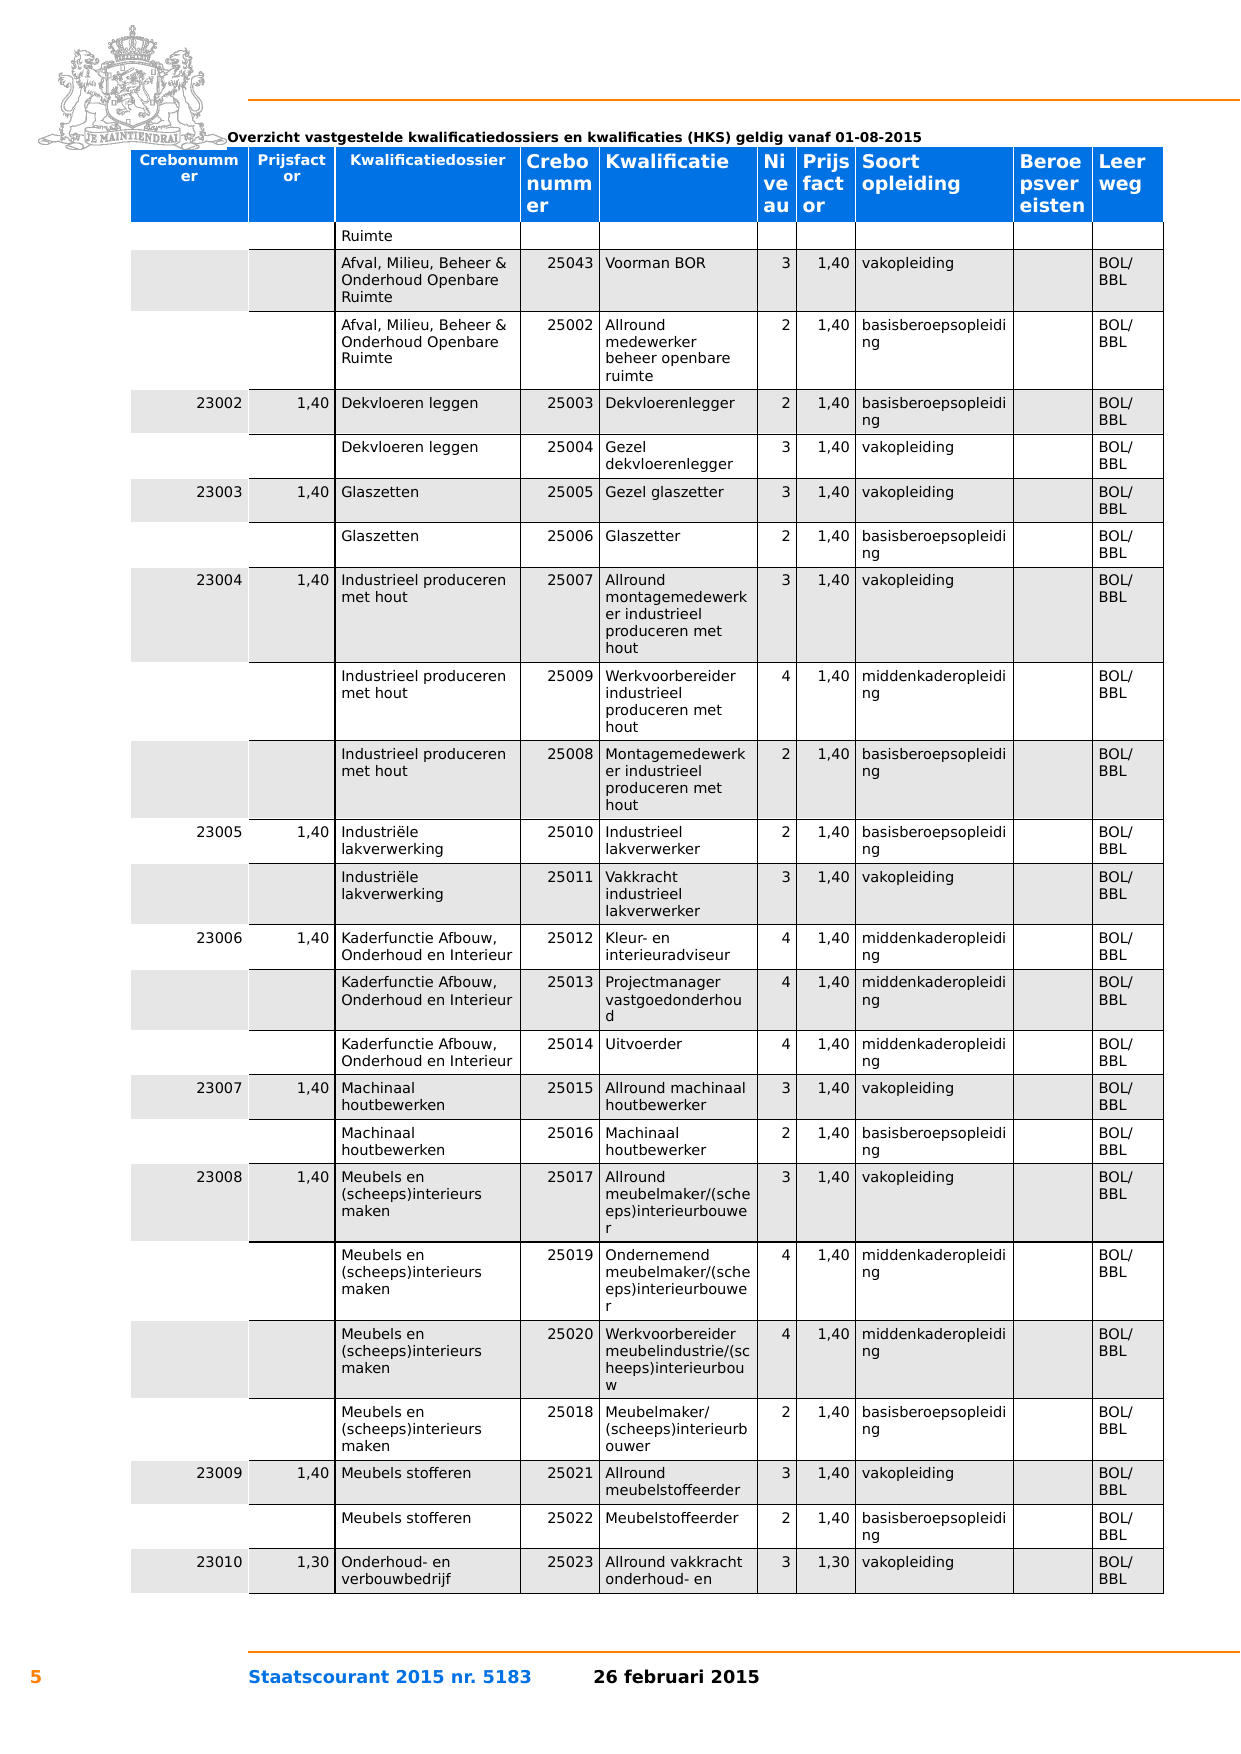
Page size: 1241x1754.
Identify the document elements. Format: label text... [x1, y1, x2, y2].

table_cell 25007 [521, 568, 599, 662]
table_cell Prijsfactor [797, 147, 855, 222]
table_cell 1,40 [797, 741, 855, 818]
table_cell 1,40 [797, 925, 855, 969]
table_cell [131, 1399, 248, 1459]
table_cell 25018 [521, 1399, 599, 1459]
table_cell 1,40 [797, 1120, 855, 1163]
table_cell [249, 312, 334, 389]
table_cell 25013 [521, 970, 599, 1030]
table_cell 2 [758, 312, 796, 389]
table_cell 25017 [521, 1164, 599, 1241]
table_cell Meubelmaker/(scheeps)interieurbouwer [600, 1399, 757, 1459]
table_cell middenkaderopleiding [856, 970, 1013, 1030]
table_cell 1,30 [249, 1549, 334, 1593]
table_cell 25023 [521, 1549, 599, 1593]
table_cell 4 [758, 1243, 796, 1320]
table_cell [249, 864, 334, 924]
table_cell 25011 [521, 864, 599, 924]
table_cell Crebonummer [521, 147, 599, 222]
table_cell Werkvoorbereider meubelindustrie/(scheeps)interieurbouw [600, 1321, 757, 1398]
table_cell Kwalificatie [600, 147, 757, 222]
table_cell Gezel dekvloerenlegger [600, 435, 757, 478]
table_cell Dekvloeren leggen [336, 435, 520, 478]
table_cell 1,40 [797, 864, 855, 924]
table_cell 23006 [131, 925, 248, 969]
table_cell 1,40 [797, 970, 855, 1030]
table_cell 23007 [131, 1075, 248, 1119]
table_cell Prijsfactor [249, 147, 334, 222]
table_cell basisberoepsopleiding [856, 390, 1013, 433]
table_cell [1014, 1120, 1092, 1163]
table_cell 23002 [131, 390, 248, 433]
table_cell Dekvloeren leggen [336, 390, 520, 433]
table_cell middenkaderopleiding [856, 663, 1013, 740]
table_cell Dekvloerenlegger [600, 390, 757, 433]
table_cell [1014, 223, 1092, 249]
table_cell 25004 [521, 435, 599, 478]
table_cell Meubelstoffeerder [600, 1505, 757, 1548]
table_cell Uitvoerder [600, 1031, 757, 1074]
table_cell [131, 741, 248, 818]
table_cell BOL/BBL [1093, 250, 1163, 311]
table_cell 1,40 [249, 1461, 334, 1504]
table_cell [1093, 223, 1163, 249]
table_cell [856, 223, 1013, 249]
table_cell [131, 523, 248, 567]
table_cell Glaszetten [336, 479, 520, 522]
table_cell Kwalificatiedossier [336, 147, 520, 222]
table_cell Meubels en (scheeps)interieurs maken [336, 1321, 520, 1398]
table_cell 25003 [521, 390, 599, 433]
table_cell [1014, 1075, 1092, 1119]
table_cell 25002 [521, 312, 599, 389]
table_cell BOL/BBL [1093, 523, 1163, 567]
table_cell basisberoepsopleiding [856, 820, 1013, 863]
table_cell BOL/BBL [1093, 1243, 1163, 1320]
table_cell Glaszetten [336, 523, 520, 567]
table_cell 1,40 [797, 1031, 855, 1074]
table_cell 1,40 [249, 1164, 334, 1241]
table_cell BOL/BBL [1093, 312, 1163, 389]
table_cell BOL/BBL [1093, 864, 1163, 924]
table_cell 1,40 [249, 390, 334, 433]
table_cell Crebonummer [131, 147, 248, 222]
table_cell 1,40 [797, 312, 855, 389]
table_cell [249, 1321, 334, 1398]
table_cell [249, 435, 334, 478]
table_cell basisberoepsopleiding [856, 741, 1013, 818]
table_cell 3 [758, 568, 796, 662]
table_cell 2 [758, 820, 796, 863]
table_cell [131, 223, 248, 249]
table_cell [131, 1321, 248, 1398]
table_cell 1,40 [797, 479, 855, 522]
table_cell [1014, 925, 1092, 969]
table_cell [249, 523, 334, 567]
table_cell [131, 864, 248, 924]
table_cell 1,40 [249, 479, 334, 522]
table_cell 1,30 [797, 1549, 855, 1593]
table_cell 23010 [131, 1549, 248, 1593]
table_cell Beroepsvereisten [1014, 147, 1092, 222]
table_cell middenkaderopleiding [856, 1031, 1013, 1074]
table_cell middenkaderopleiding [856, 925, 1013, 969]
table_cell middenkaderopleiding [856, 1321, 1013, 1398]
table_cell vakopleiding [856, 1461, 1013, 1504]
table_cell Industrieel lakverwerker [600, 820, 757, 863]
table_cell Allround vakkracht onderhoud- en [600, 1549, 757, 1593]
table_cell 25006 [521, 523, 599, 567]
table_cell 3 [758, 250, 796, 311]
table_cell [1014, 1461, 1092, 1504]
table_cell Kleur- en interieuradviseur [600, 925, 757, 969]
table_cell vakopleiding [856, 1549, 1013, 1593]
table_cell Allround meubelstoffeerder [600, 1461, 757, 1504]
table_cell BOL/BBL [1093, 925, 1163, 969]
table_cell BOL/BBL [1093, 1321, 1163, 1398]
table_cell basisberoepsopleiding [856, 1120, 1013, 1163]
table_cell Machinaal houtbewerken [336, 1120, 520, 1163]
table_cell [1014, 864, 1092, 924]
table_cell 4 [758, 663, 796, 740]
table_cell vakopleiding [856, 1164, 1013, 1241]
table_cell BOL/BBL [1093, 1399, 1163, 1459]
table_cell Industriële lakverwerking [336, 820, 520, 863]
table_cell Kaderfunctie Afbouw, Onderhoud en Interieur [336, 970, 520, 1030]
table_cell [1014, 741, 1092, 818]
table_cell 25043 [521, 250, 599, 311]
table_cell Allround machinaal houtbewerker [600, 1075, 757, 1119]
table_cell 1,40 [797, 1399, 855, 1459]
table_cell Gezel glaszetter [600, 479, 757, 522]
table_cell [131, 312, 248, 389]
table_cell [1014, 1399, 1092, 1459]
table_cell 23003 [131, 479, 248, 522]
table_cell [1014, 390, 1092, 433]
table_cell 1,40 [797, 435, 855, 478]
table_cell middenkaderopleiding [856, 1243, 1013, 1320]
table_cell 3 [758, 1164, 796, 1241]
table_cell [1014, 1321, 1092, 1398]
table_cell 2 [758, 741, 796, 818]
table_cell 23009 [131, 1461, 248, 1504]
table_cell 1,40 [797, 523, 855, 567]
table_cell [131, 663, 248, 740]
table_cell Industrieel produceren met hout [336, 568, 520, 662]
table_cell 25012 [521, 925, 599, 969]
table_cell 25010 [521, 820, 599, 863]
table_cell Meubels stofferen [336, 1461, 520, 1504]
table_cell Industriële lakverwerking [336, 864, 520, 924]
table_cell 1,40 [249, 820, 334, 863]
table_cell [1014, 1549, 1092, 1593]
table_cell 25019 [521, 1243, 599, 1320]
table_cell Projectmanager vastgoedonderhoud [600, 970, 757, 1030]
table_cell Ruimte [336, 223, 520, 249]
table_cell BOL/BBL [1093, 1120, 1163, 1163]
table_cell 4 [758, 1321, 796, 1398]
table_cell BOL/BBL [1093, 820, 1163, 863]
table_cell BOL/BBL [1093, 741, 1163, 818]
table_header Overzicht vastgestelde kwalificatiedossiers en kwalificaties (HKS) geldig vanaf 01-08-2015 [227, 130, 1163, 146]
table_cell [249, 1399, 334, 1459]
table_cell BOL/BBL [1093, 1461, 1163, 1504]
table_cell 1,40 [797, 1075, 855, 1119]
table_cell 25020 [521, 1321, 599, 1398]
table_cell basisberoepsopleiding [856, 1399, 1013, 1459]
table_cell 2 [758, 1399, 796, 1459]
table_cell 3 [758, 479, 796, 522]
table_cell Kaderfunctie Afbouw, Onderhoud en Interieur [336, 925, 520, 969]
table_cell Onderhoud- en verbouwbedrijf [336, 1549, 520, 1593]
table_cell [249, 223, 334, 249]
table_cell 25015 [521, 1075, 599, 1119]
table_cell 25005 [521, 479, 599, 522]
table_cell 1,40 [797, 1243, 855, 1320]
table_cell 23005 [131, 820, 248, 863]
table_cell [1014, 568, 1092, 662]
table_cell [1014, 435, 1092, 478]
table_cell 1,40 [797, 820, 855, 863]
table_cell [131, 970, 248, 1030]
table_cell 25022 [521, 1505, 599, 1548]
table_cell [1014, 663, 1092, 740]
table_cell BOL/BBL [1093, 479, 1163, 522]
table_cell [249, 1243, 334, 1320]
table_cell 3 [758, 1461, 796, 1504]
table_cell BOL/BBL [1093, 663, 1163, 740]
table_cell 3 [758, 1549, 796, 1593]
table_cell [131, 250, 248, 311]
table_cell [249, 1505, 334, 1548]
table_cell basisberoepsopleiding [856, 1505, 1013, 1548]
table_cell [1014, 1164, 1092, 1241]
table_cell [249, 741, 334, 818]
table_cell BOL/BBL [1093, 1075, 1163, 1119]
table_cell vakopleiding [856, 1075, 1013, 1119]
table_cell Vakkracht industrieel lakverwerker [600, 864, 757, 924]
table_cell 1,40 [797, 250, 855, 311]
table_cell Meubels en (scheeps)interieurs maken [336, 1243, 520, 1320]
table_cell 1,40 [797, 1505, 855, 1548]
table_cell BOL/BBL [1093, 435, 1163, 478]
table_cell BOL/BBL [1093, 970, 1163, 1030]
table_cell [1014, 1505, 1092, 1548]
table_cell [131, 435, 248, 478]
table_cell 2 [758, 390, 796, 433]
table_cell [131, 1031, 248, 1074]
table_cell BOL/BBL [1093, 1505, 1163, 1548]
table_cell 1,40 [249, 568, 334, 662]
table_cell 2 [758, 1505, 796, 1548]
table_cell vakopleiding [856, 568, 1013, 662]
table_cell Soort opleiding [856, 147, 1013, 222]
table_cell [249, 970, 334, 1030]
table_cell [1014, 523, 1092, 567]
table_cell basisberoepsopleiding [856, 312, 1013, 389]
table_cell 4 [758, 925, 796, 969]
table_cell BOL/BBL [1093, 1549, 1163, 1593]
table_cell [797, 223, 855, 249]
table_cell BOL/BBL [1093, 568, 1163, 662]
table_cell Glaszetter [600, 523, 757, 567]
table_cell Niveau [758, 147, 796, 222]
table_cell [249, 663, 334, 740]
table_cell Allround meubelmaker/(scheeps)interieurbouwer [600, 1164, 757, 1241]
table_cell [249, 250, 334, 311]
table_cell Allround medewerker beheer openbare ruimte [600, 312, 757, 389]
table_cell Afval, Milieu, Beheer & Onderhoud Openbare Ruimte [336, 250, 520, 311]
table_cell 1,40 [797, 390, 855, 433]
table_cell 1,40 [249, 1075, 334, 1119]
table_cell 1,40 [797, 663, 855, 740]
table_cell Kaderfunctie Afbouw, Onderhoud en Interieur [336, 1031, 520, 1074]
table_cell 23008 [131, 1164, 248, 1241]
table_cell [521, 223, 599, 249]
table_cell Meubels en (scheeps)interieurs maken [336, 1399, 520, 1459]
table_cell [1014, 479, 1092, 522]
table_cell Industrieel produceren met hout [336, 663, 520, 740]
table_cell Machinaal houtbewerken [336, 1075, 520, 1119]
table_cell [1014, 1243, 1092, 1320]
table_cell 2 [758, 523, 796, 567]
table_cell 3 [758, 1075, 796, 1119]
table_cell [600, 223, 757, 249]
table_cell Voorman BOR [600, 250, 757, 311]
table_cell [131, 1120, 248, 1163]
table_cell [1014, 250, 1092, 311]
table_cell vakopleiding [856, 435, 1013, 478]
table_cell 1,40 [797, 1164, 855, 1241]
table_cell [249, 1031, 334, 1074]
table_cell vakopleiding [856, 479, 1013, 522]
table_cell vakopleiding [856, 250, 1013, 311]
table_cell BOL/BBL [1093, 1031, 1163, 1074]
table_cell Leerweg [1093, 147, 1163, 222]
table_cell Machinaal houtbewerker [600, 1120, 757, 1163]
table_cell [131, 1243, 248, 1320]
table_cell vakopleiding [856, 864, 1013, 924]
table_cell basisberoepsopleiding [856, 523, 1013, 567]
table_cell 25016 [521, 1120, 599, 1163]
table_cell 4 [758, 970, 796, 1030]
table_cell 25009 [521, 663, 599, 740]
table_cell Werkvoorbereider industrieel produceren met hout [600, 663, 757, 740]
table_cell Montagemedewerker industrieel produceren met hout [600, 741, 757, 818]
table_cell 25014 [521, 1031, 599, 1074]
table_cell 25021 [521, 1461, 599, 1504]
table_cell 1,40 [249, 925, 334, 969]
table_cell 3 [758, 864, 796, 924]
table_cell Allround montagemedewerker industrieel produceren met hout [600, 568, 757, 662]
table_cell 1,40 [797, 1321, 855, 1398]
table_cell [249, 1120, 334, 1163]
table_cell Meubels stofferen [336, 1505, 520, 1548]
table_cell BOL/BBL [1093, 1164, 1163, 1241]
table_cell [1014, 1031, 1092, 1074]
table_cell Meubels en (scheeps)interieurs maken [336, 1164, 520, 1241]
table_cell [1014, 820, 1092, 863]
table_cell BOL/BBL [1093, 390, 1163, 433]
table_cell 23004 [131, 568, 248, 662]
table_cell Ondernemend meubelmaker/(scheeps)interieurbouwer [600, 1243, 757, 1320]
table_cell 3 [758, 435, 796, 478]
table_cell [1014, 312, 1092, 389]
table_cell [758, 223, 796, 249]
table_cell 1,40 [797, 1461, 855, 1504]
table_cell [131, 1505, 248, 1548]
table_cell Afval, Milieu, Beheer & Onderhoud Openbare Ruimte [336, 312, 520, 389]
picture [38, 25, 227, 150]
table_cell [1014, 970, 1092, 1030]
table_cell 1,40 [797, 568, 855, 662]
table_cell 2 [758, 1120, 796, 1163]
table_cell 25008 [521, 741, 599, 818]
table_cell 4 [758, 1031, 796, 1074]
table_cell Industrieel produceren met hout [336, 741, 520, 818]
